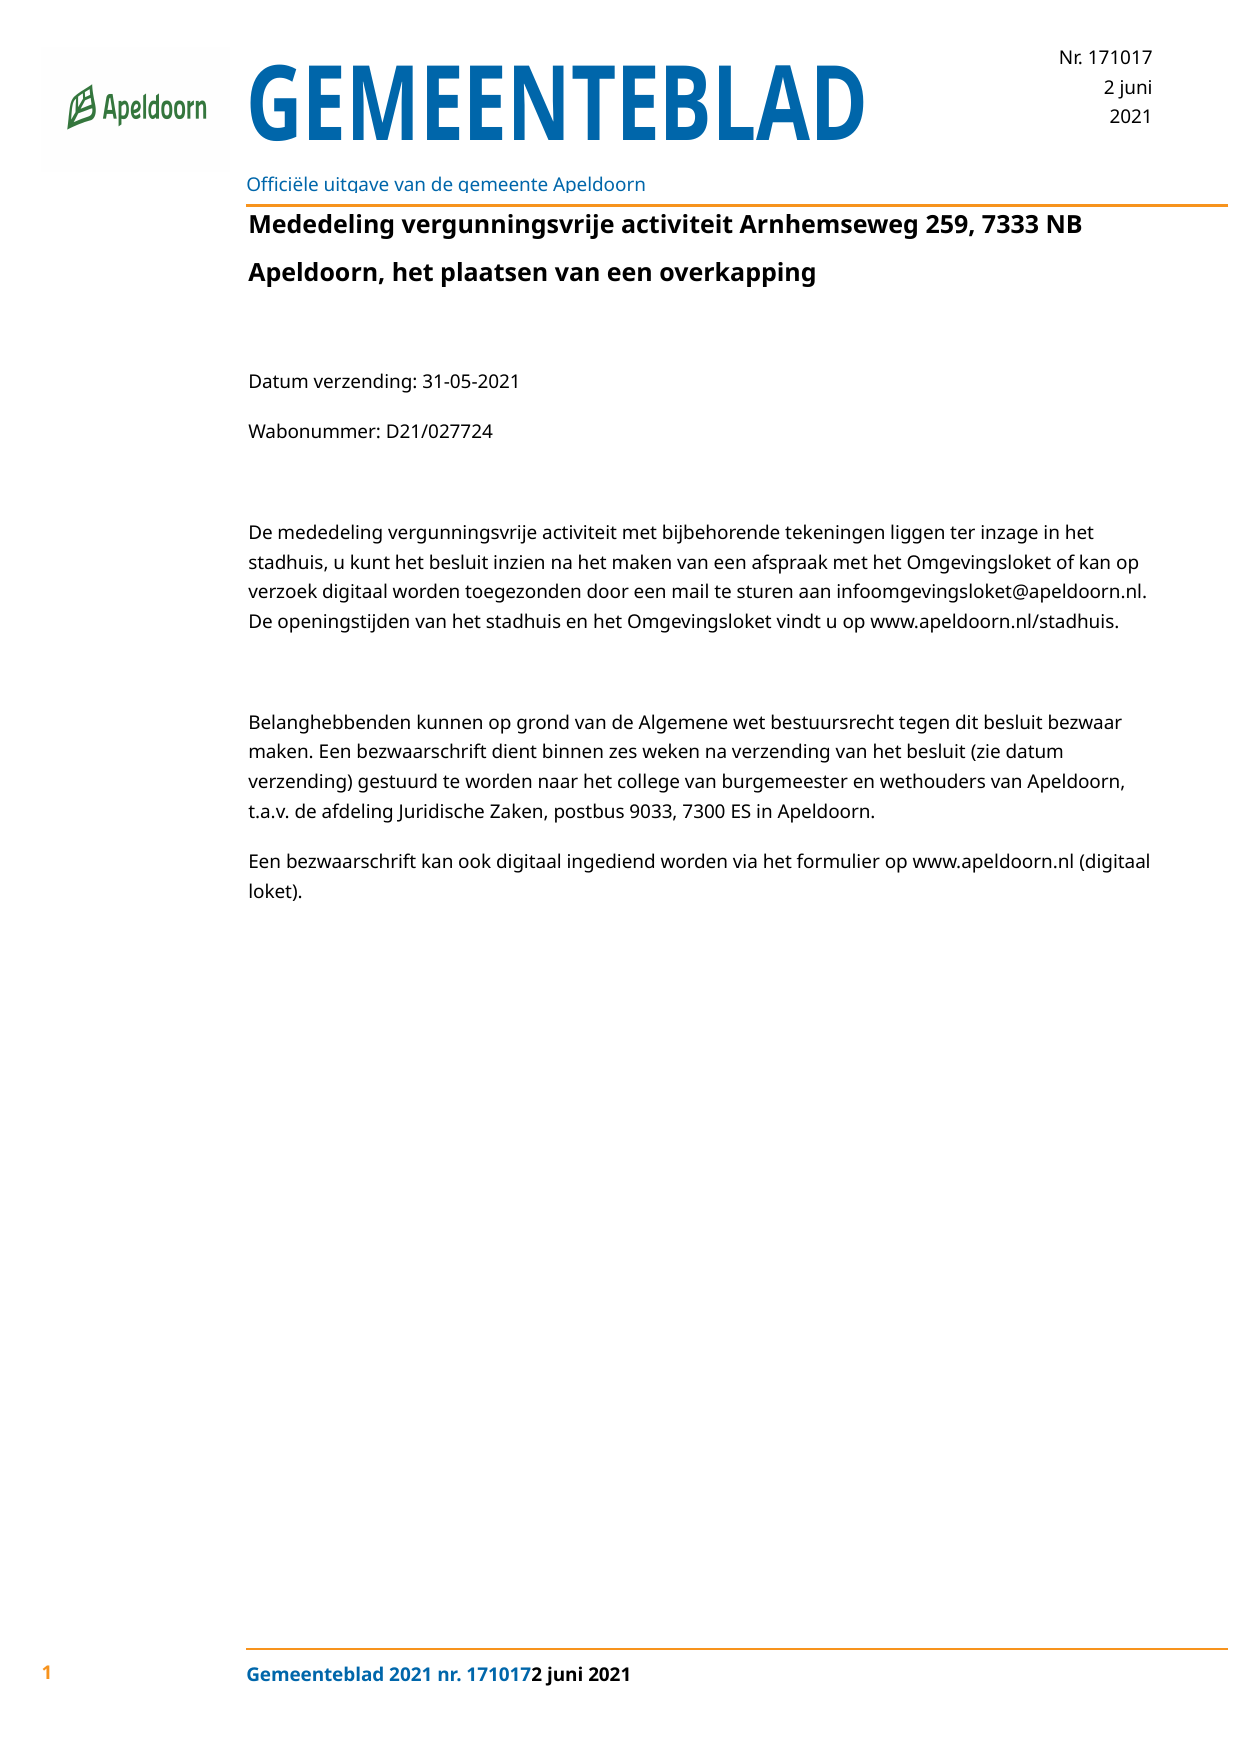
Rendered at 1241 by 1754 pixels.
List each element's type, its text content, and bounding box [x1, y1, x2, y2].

picture [41, 47, 231, 172]
text Mededeling vergunningsvrije activiteit Arnhemseweg 259, 7333 NB Apeldoorn, het plaatsen van een overkapping [248, 207, 1152, 288]
text Wabonummer: D21/027724 [248, 419, 1152, 444]
text Belanghebbenden kunnen op grond van de Algemene wet bestuursrecht tegen dit besluit bezwaar maken. Een bezwaarschrift dient binnen zes weken na verzending van het besluit (zie datum verzending) gestuurd te worden naar het college van burgemeester en wethouders van Apeldoorn, t.a.v. de afdeling Juridische Zaken, postbus 9033, 7300 ES in Apeldoorn. [248, 709, 1152, 824]
text De mededeling vergunningsvrije activiteit met bijbehorende tekeningen liggen ter inzage in het stadhuis, u kunt het besluit inzien na het maken van een afspraak met het Omgevingsloket of kan op verzoek digitaal worden toegezonden door een mail te sturen aan infoomgevingsloket@apeldoorn.nl. De openingstijden van het stadhuis en het Omgevingsloket vindt u op www.apeldoorn.nl/stadhuis. [248, 519, 1152, 634]
text Een bezwaarschrift kan ook digitaal ingediend worden via het formulier op www.apeldoorn.nl (digitaal loket). [248, 848, 1152, 904]
text Datum verzending: 31-05-2021 [248, 368, 1152, 394]
